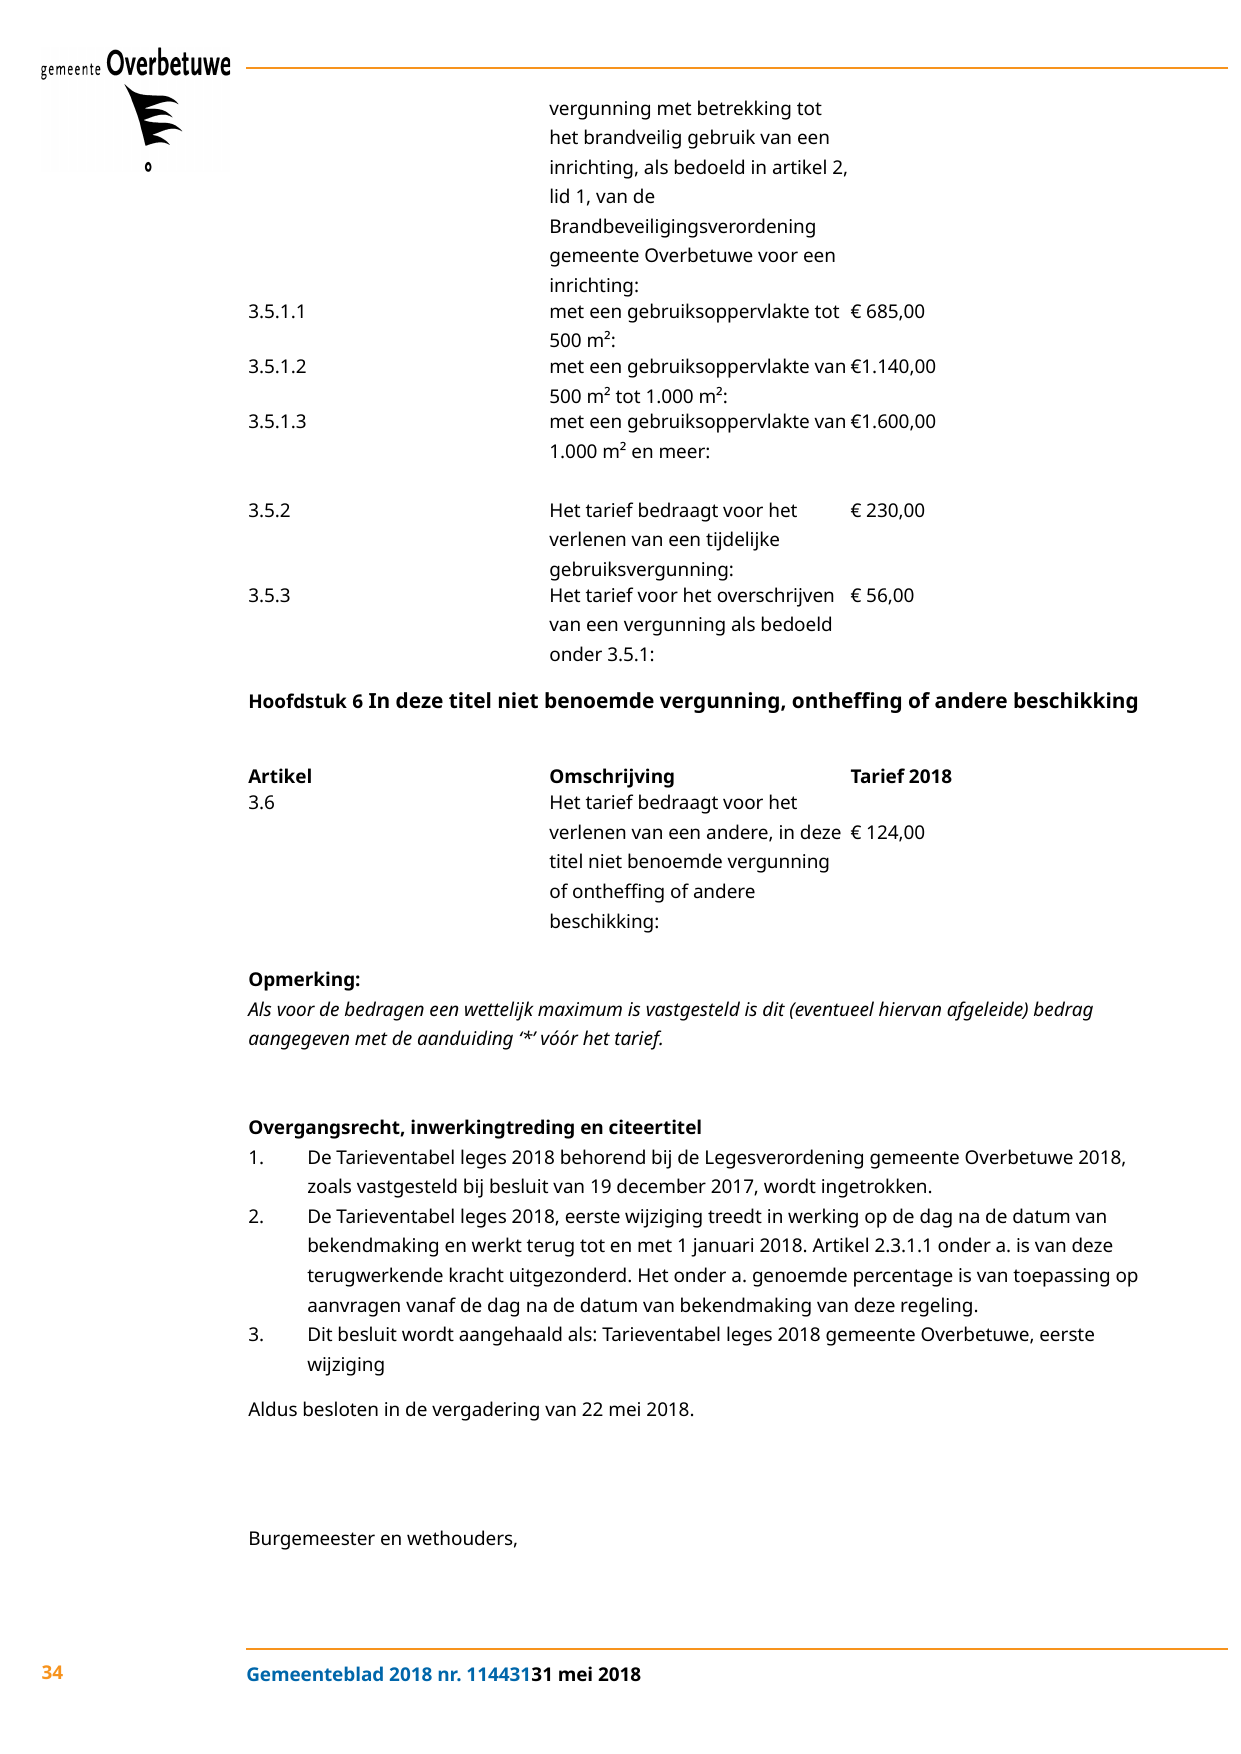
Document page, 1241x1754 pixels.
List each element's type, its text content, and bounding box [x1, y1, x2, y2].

table_header Het tarief bedraagt voor het verlenen van een tijdelijke gebruiksvergunning: [549, 497, 850, 582]
picture [41, 47, 231, 172]
text Hoofdstuk 6 In deze titel niet benoemde vergunning, ontheffing of andere beschikking [248, 686, 1152, 714]
list De Tarieventabel leges 2018 behorend bij de Legesverordening gemeente Overbetuwe 2018, zoals vastgesteld bij besluit van 19 december 2017, wordt ingetrokken. [248, 1144, 1152, 1199]
table_cell vergunning met betrekking tot het brandveilig gebruik van een inrichting, als bedoeld in artikel 2, lid 1, van de Brandbeveiligingsverordening gemeente Overbetuwe voor een inrichting: [549, 95, 850, 298]
table_cell € 56,00 [850, 582, 1152, 667]
table_cell €1.600,00 [850, 409, 1152, 464]
table_cell 3.5.1.3 [248, 409, 549, 464]
table_cell € 124,00 [850, 790, 1152, 933]
table_cell met een gebruiksoppervlakte tot 500 m²: [549, 298, 850, 353]
table_cell met een gebruiksoppervlakte van 1.000 m² en meer: [549, 409, 850, 464]
table_cell Het tarief bedraagt voor het verlenen van een andere, in deze titel niet benoemde vergunning of ontheffing of andere beschikking: [549, 790, 850, 933]
table_cell [248, 95, 549, 298]
table_cell 3.5.1.2 [248, 353, 549, 409]
table_header € 230,00 [850, 497, 1152, 582]
table_cell €1.140,00 [850, 353, 1152, 409]
table_header Artikel [248, 764, 549, 789]
table_cell 3.6 [248, 790, 549, 933]
text Aldus besloten in de vergadering van 22 mei 2018. [248, 1397, 1152, 1422]
text Burgemeester en wethouders, [248, 1525, 1152, 1551]
table_header Omschrijving [549, 764, 850, 789]
table_header Tarief 2018 [850, 764, 1152, 789]
text Opmerking: [248, 966, 1152, 992]
table_cell met een gebruiksoppervlakte van 500 m² tot 1.000 m²: [549, 353, 850, 409]
table_header 3.5.2 [248, 497, 549, 582]
table_cell [850, 95, 1152, 298]
table_cell € 685,00 [850, 298, 1152, 353]
text Overgangsrecht, inwerkingtreding en citeertitel [248, 1114, 1152, 1140]
table_cell Het tarief voor het overschrijven van een vergunning als bedoeld onder 3.5.1: [549, 582, 850, 667]
table_cell 3.5.1.1 [248, 298, 549, 353]
text Als voor de bedragen een wettelijk maximum is vastgesteld is dit (eventueel hiervan afgeleide) bedrag aangegeven met de aanduiding ‘*’ vóór het tarief. [248, 996, 1152, 1051]
list De Tarieventabel leges 2018, eerste wijziging treedt in werking op de dag na de datum van bekendmaking en werkt terug tot en met 1 januari 2018. Artikel 2.3.1.1 onder a. is van deze terugwerkende kracht uitgezonderd. Het onder a. genoemde percentage is van toepassing op aanvragen vanaf de dag na de datum van bekendmaking van deze regeling. [248, 1203, 1152, 1317]
list Dit besluit wordt aangehaald als: Tarieventabel leges 2018 gemeente Overbetuwe, eerste wijziging [248, 1321, 1152, 1377]
table_cell 3.5.3 [248, 582, 549, 667]
